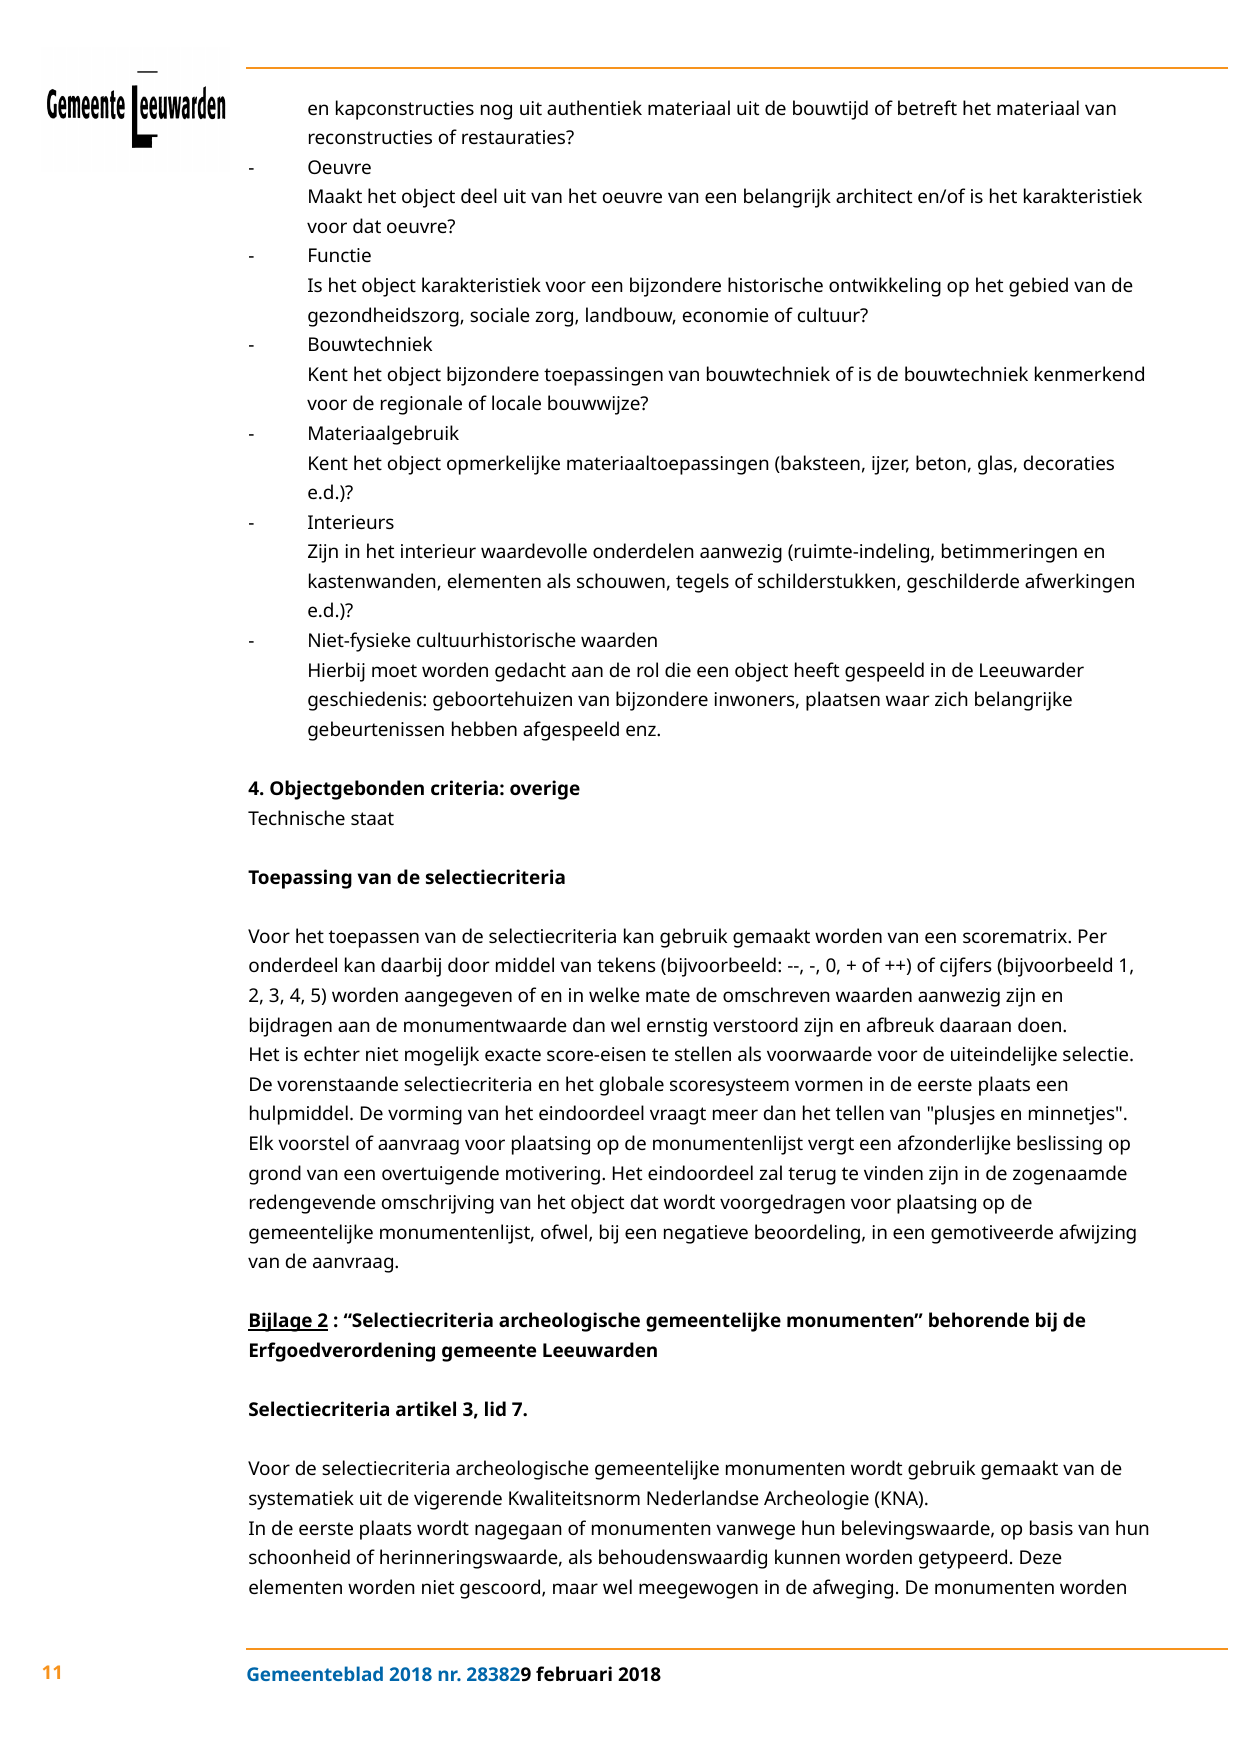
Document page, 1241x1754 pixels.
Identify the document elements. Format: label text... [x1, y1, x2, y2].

text In de eerste plaats wordt nagegaan of monumenten vanwege hun belevingswaarde, op basis van hun schoonheid of herinneringswaarde, als behoudenswaardig kunnen worden getypeerd. Deze elementen worden niet gescoord, maar wel meegewogen in de afweging. De monumenten worden [248, 1515, 1152, 1600]
list Kent het object bijzondere toepassingen van bouwtechniek of is de bouwtechniek kenmerkend voor de regionale of locale bouwwijze? [248, 361, 1152, 416]
text Voor de selectiecriteria archeologische gemeentelijke monumenten wordt gebruik gemaakt van de systematiek uit de vigerende Kwaliteitsnorm Nederlandse Archeologie (KNA). [248, 1456, 1152, 1511]
list Bouwtechniek [248, 331, 1152, 357]
text Toepassing van de selectiecriteria [248, 864, 1152, 890]
text 4. Objectgebonden criteria: overige [248, 775, 1152, 801]
text Het is echter niet mogelijk exacte score-eisen te stellen als voorwaarde voor de uiteindelijke selectie. De vorenstaande selectiecriteria en het globale scoresysteem vormen in de eerste plaats een hulpmiddel. De vorming van het eindoordeel vraagt meer dan het tellen van "plusjes en minnetjes". Elk voorstel of aanvraag voor plaatsing op de monumentenlijst vergt een afzonderlijke beslissing op grond van een overtuigende motivering. Het eindoordeel zal terug te vinden zijn in de zogenaamde redengevende omschrijving van het object dat wordt voorgedragen voor plaatsing op de gemeentelijke monumentenlijst, ofwel, bij een negatieve beoordeling, in een gemotiveerde afwijzing van de aanvraag. [248, 1041, 1152, 1274]
list Is het object karakteristiek voor een bijzondere historische ontwikkeling op het gebied van de gezondheidszorg, sociale zorg, landbouw, economie of cultuur? [248, 272, 1152, 328]
list Functie [248, 243, 1152, 268]
list Maakt het object deel uit van het oeuvre van een belangrijk architect en/of is het karakteristiek voor dat oeuvre? [248, 183, 1152, 239]
text Selectiecriteria artikel 3, lid 7. [248, 1396, 1152, 1422]
list Kent het object opmerkelijke materiaaltoepassingen (baksteen, ijzer, beton, glas, decoraties e.d.)? [248, 450, 1152, 505]
picture [41, 47, 231, 172]
list en kapconstructies nog uit authentiek materiaal uit de bouwtijd of betreft het materiaal van reconstructies of restauraties? [248, 95, 1152, 150]
list Hierbij moet worden gedacht aan de rol die een object heeft gespeeld in de Leeuwarder geschiedenis: geboortehuizen van bijzondere inwoners, plaatsen waar zich belangrijke gebeurtenissen hebben afgespeeld enz. [248, 657, 1152, 742]
text Technische staat [248, 805, 1152, 831]
text Voor het toepassen van de selectiecriteria kan gebruik gemaakt worden van een scorematrix. Per onderdeel kan daarbij door middel van tekens (bijvoorbeeld: --, -, 0, + of ++) of cijfers (bijvoorbeeld 1, 2, 3, 4, 5) worden aangegeven of en in welke mate de omschreven waarden aanwezig zijn en bijdragen aan de monumentwaarde dan wel ernstig verstoord zijn en afbreuk daaraan doen. [248, 923, 1152, 1038]
text Bijlage 2 : “Selectiecriteria archeologische gemeentelijke monumenten” behorende bij de Erfgoedverordening gemeente Leeuwarden [248, 1308, 1152, 1363]
list Zijn in het interieur waardevolle onderdelen aanwezig (ruimte-indeling, betimmeringen en kastenwanden, elementen als schouwen, tegels of schilderstukken, geschilderde afwerkingen e.d.)? [248, 538, 1152, 623]
list Materiaalgebruik [248, 420, 1152, 446]
list Interieurs [248, 509, 1152, 535]
list Oeuvre [248, 154, 1152, 180]
list Niet-fysieke cultuurhistorische waarden [248, 627, 1152, 653]
